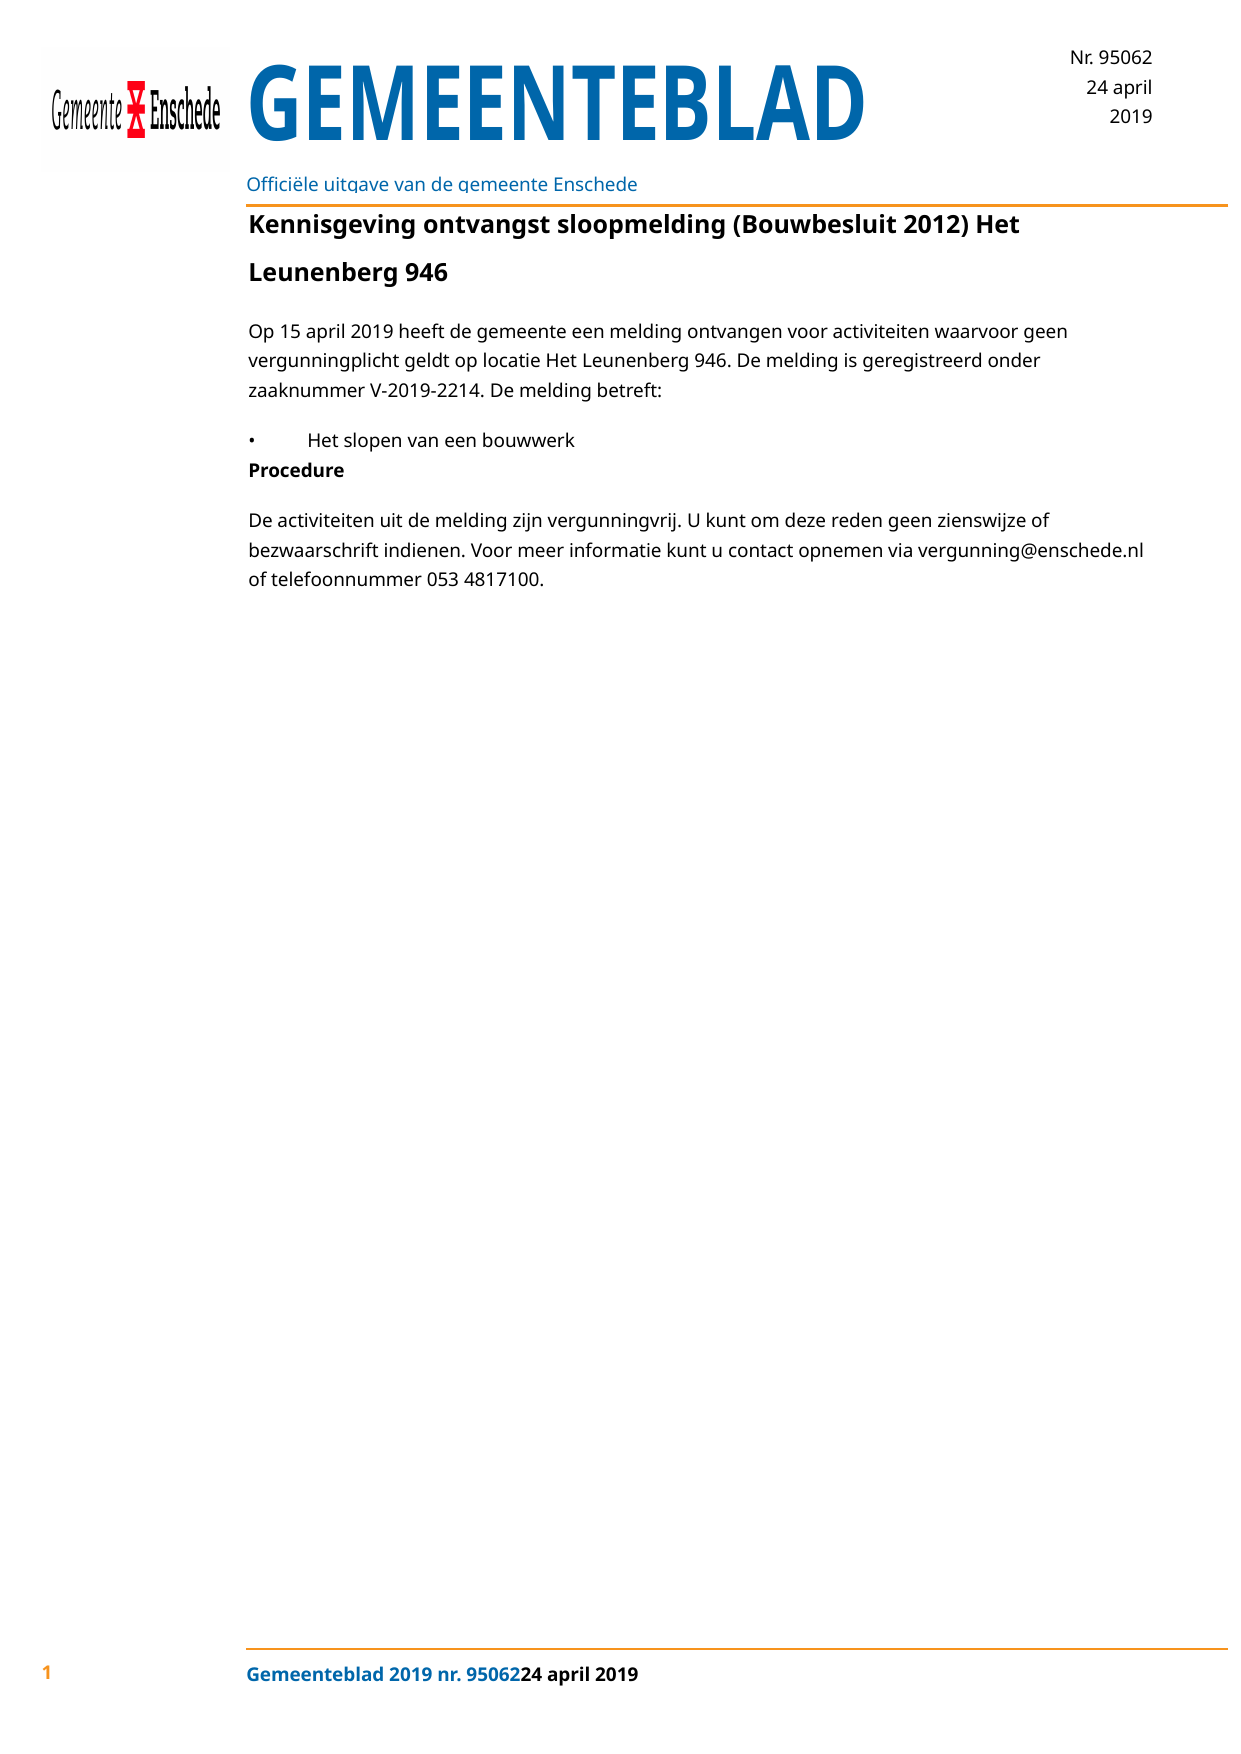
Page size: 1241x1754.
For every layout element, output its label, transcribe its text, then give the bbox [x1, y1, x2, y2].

text Procedure [248, 457, 1152, 483]
text Kennisgeving ontvangst sloopmelding (Bouwbesluit 2012) Het Leunenberg 946 [248, 207, 1152, 288]
picture [41, 47, 231, 172]
text De activiteiten uit de melding zijn vergunningvrij. U kunt om deze reden geen zienswijze of bezwaarschrift indienen. Voor meer informatie kunt u contact opnemen via vergunning@enschede.nl of telefoonnummer 053 4817100. [248, 507, 1152, 592]
text Op 15 april 2019 heeft de gemeente een melding ontvangen voor activiteiten waarvoor geen vergunningplicht geldt op locatie Het Leunenberg 946. De melding is geregistreerd onder zaaknummer V-2019-2214. De melding betreft: [248, 318, 1152, 403]
list Het slopen van een bouwwerk [248, 427, 1152, 453]
